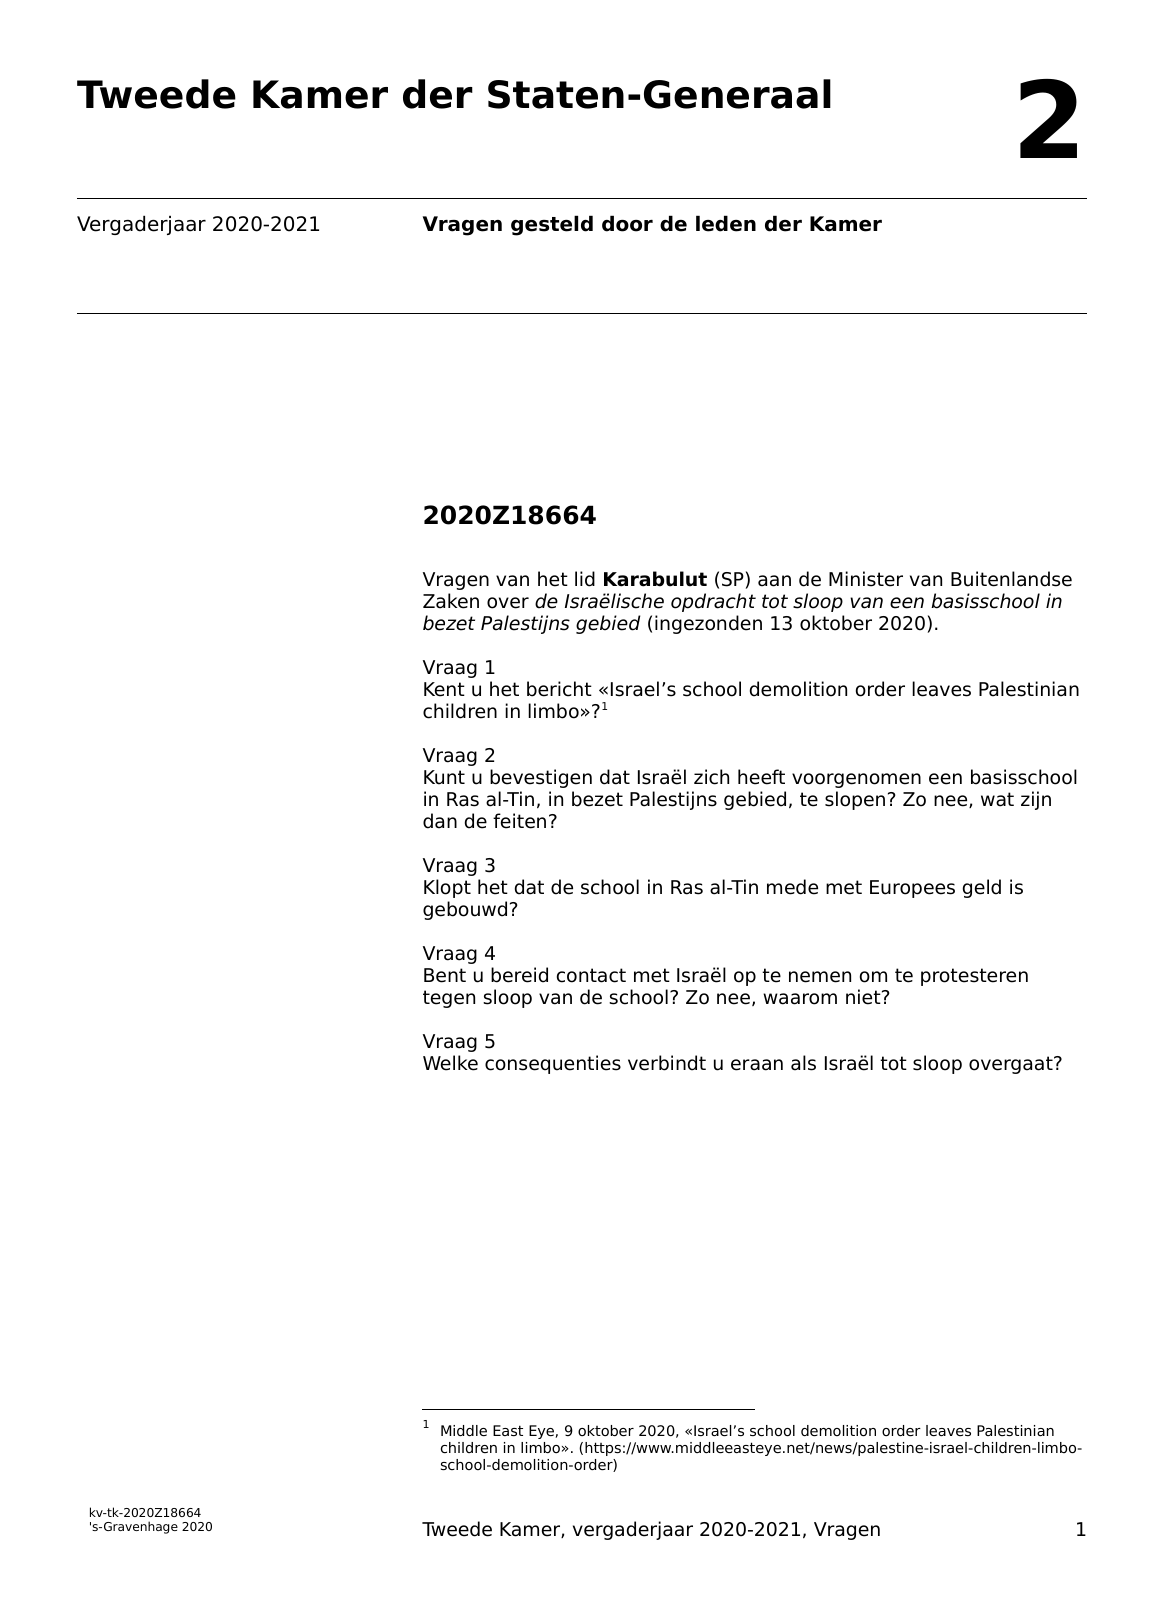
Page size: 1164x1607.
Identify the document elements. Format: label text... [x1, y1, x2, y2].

table_cell Vergaderjaar 2020-2021 [77, 199, 422, 313]
text Kunt u bevestigen dat Israël zich heeft voorgenomen een basisschool in Ras al-Tin, in bezet Palestijns gebied, te slopen? Zo nee, wat zijn dan de feiten? [422, 767, 1087, 833]
text 's-Gravenhage 2020 [88, 1520, 323, 1534]
text Middle East Eye, 9 oktober 2020, «Israel’s school demolition order leaves Palestinian children in limbo». (https://www.middleeasteye.net/news/palestine-israel-children-limbo-school-demolition-order) [422, 1418, 1087, 1474]
text Kent u het bericht «Israel’s school demolition order leaves Palestinian children in limbo»? [422, 679, 1087, 723]
text Vraag 2 [422, 745, 1087, 767]
text Klopt het dat de school in Ras al-Tin mede met Europees geld is gebouwd? [422, 877, 1087, 921]
text kv-tk-2020Z18664 [88, 1506, 323, 1520]
text 2020Z18664 [422, 501, 1087, 531]
text Vraag 5 [422, 1031, 1087, 1053]
text Vraag 4 [422, 943, 1087, 965]
text Welke consequenties verbindt u eraan als Israël tot sloop overgaat? [422, 1053, 1087, 1075]
table_header Tweede Kamer der Staten-Generaal [77, 59, 886, 198]
text Bent u bereid contact met Israël op te nemen om te protesteren tegen sloop van de school? Zo nee, waarom niet? [422, 965, 1087, 1009]
table_cell Vragen gesteld door de leden der Kamer [422, 199, 1087, 313]
table_header 2 [886, 59, 1087, 198]
text Vraag 1 [422, 657, 1087, 679]
text Vragen van het lid Karabulut (SP) aan de Minister van Buitenlandse Zaken over de Israëlische opdracht tot sloop van een basisschool in bezet Palestijns gebied (ingezonden 13 oktober 2020). [422, 569, 1087, 635]
text Vraag 3 [422, 855, 1087, 877]
